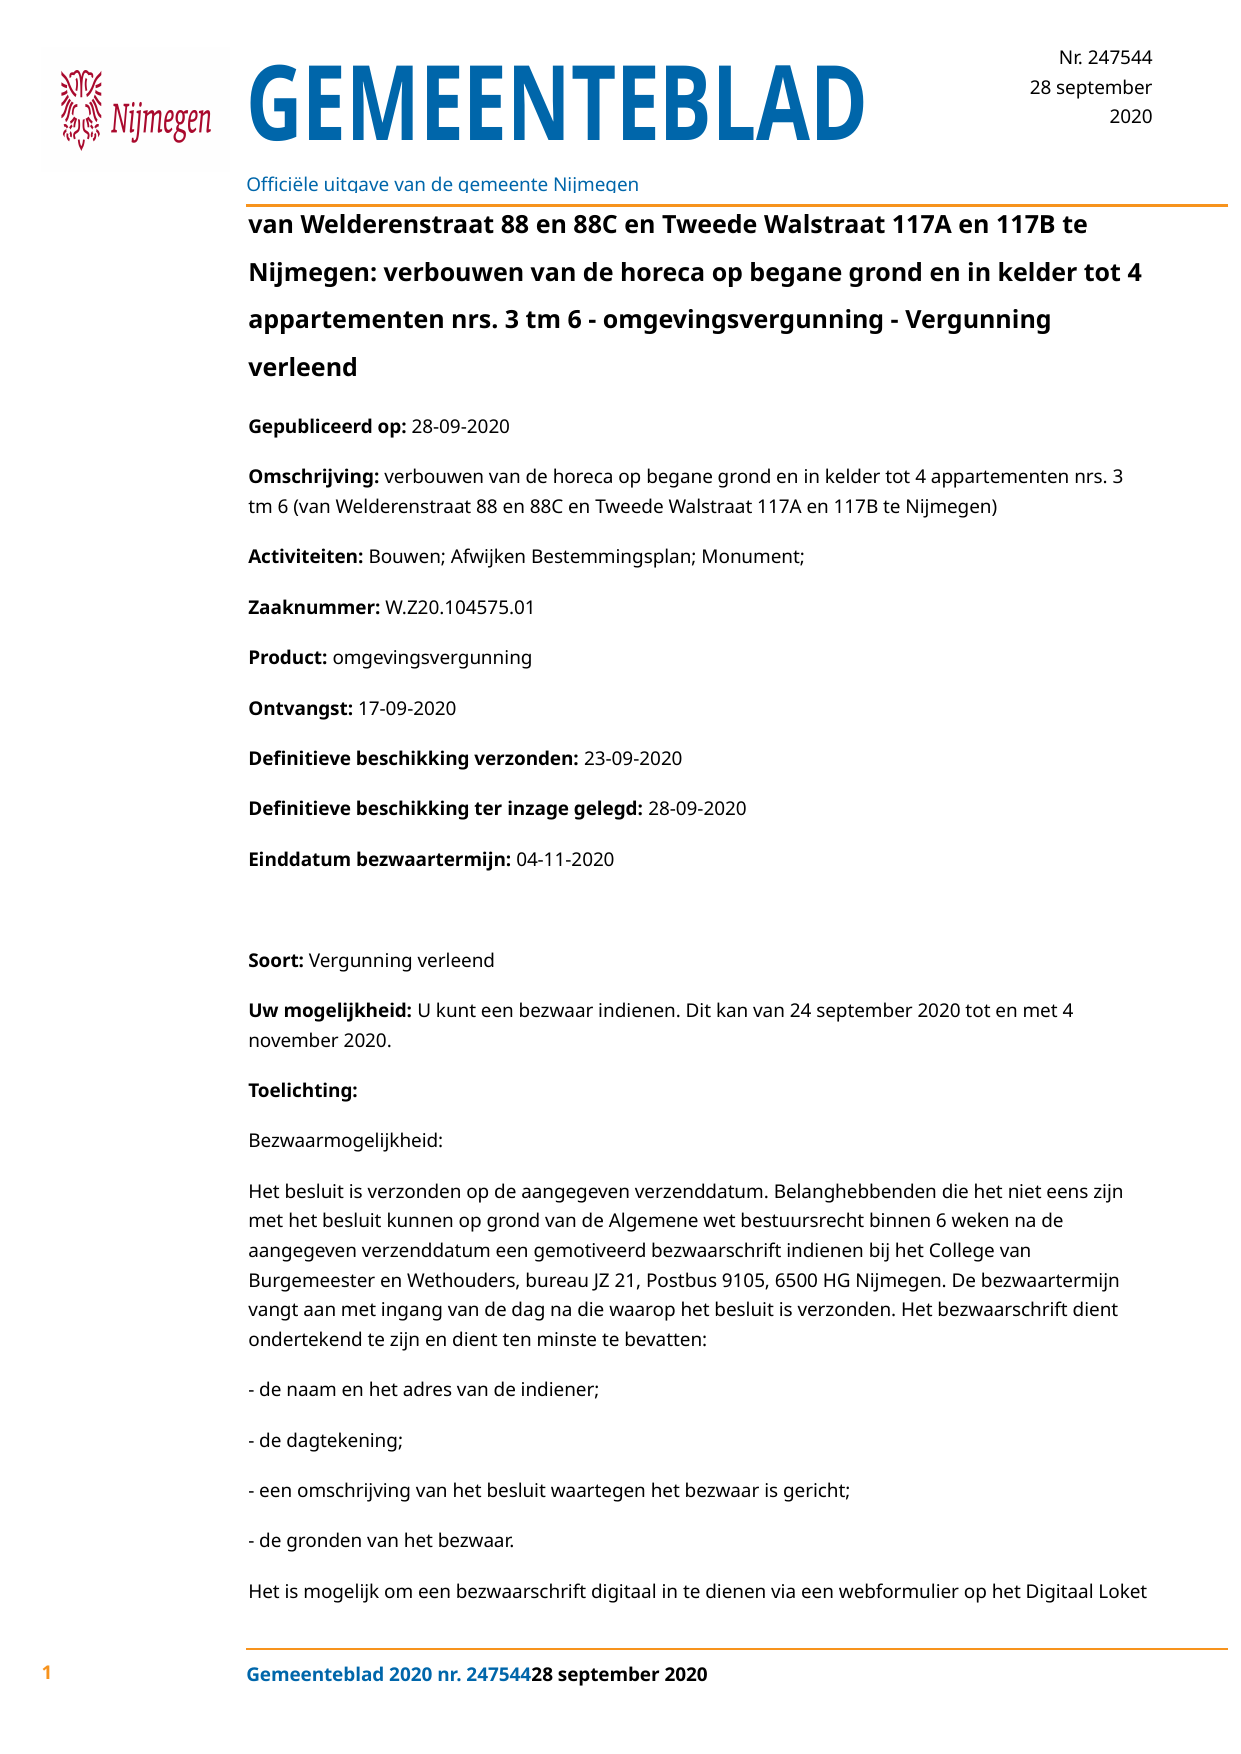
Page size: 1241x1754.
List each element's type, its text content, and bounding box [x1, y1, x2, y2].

text Einddatum bezwaartermijn: 04-11-2020 [248, 846, 1152, 872]
text Het besluit is verzonden op de aangegeven verzenddatum. Belanghebbenden die het niet eens zijn met het besluit kunnen op grond van de Algemene wet bestuursrecht binnen 6 weken na de aangegeven verzenddatum een gemotiveerd bezwaarschrift indienen bij het College van Burgemeester en Wethouders, bureau JZ 21, Postbus 9105, 6500 HG Nijmegen. De bezwaartermijn vangt aan met ingang van de dag na die waarop het besluit is verzonden. Het bezwaarschrift dient ondertekend te zijn en dient ten minste te bevatten: [248, 1178, 1152, 1352]
text Definitieve beschikking ter inzage gelegd: 28-09-2020 [248, 796, 1152, 821]
text - de dagtekening; [248, 1427, 1152, 1453]
text Definitieve beschikking verzonden: 23-09-2020 [248, 745, 1152, 771]
text Product: omgevingsvergunning [248, 644, 1152, 670]
text Uw mogelijkheid: U kunt een bezwaar indienen. Dit kan van 24 september 2020 tot en met 4 november 2020. [248, 997, 1152, 1053]
text - de gronden van het bezwaar. [248, 1528, 1152, 1553]
text Omschrijving: verbouwen van de horeca op begane grond en in kelder tot 4 appartementen nrs. 3 tm 6 (van Welderenstraat 88 en 88C en Tweede Walstraat 117A en 117B te Nijmegen) [248, 463, 1152, 519]
text Het is mogelijk om een bezwaarschrift digitaal in te dienen via een webformulier op het Digitaal Loket [248, 1578, 1152, 1604]
text Toelichting: [248, 1077, 1152, 1103]
text Gepubliceerd op: 28-09-2020 [248, 413, 1152, 439]
text van Welderenstraat 88 en 88C en Tweede Walstraat 117A en 117B te Nijmegen: verbouwen van de horeca op begane grond en in kelder tot 4 appartementen nrs. 3 tm 6 - omgevingsvergunning - Vergunning verleend [248, 207, 1152, 384]
text Ontvangst: 17-09-2020 [248, 695, 1152, 721]
text Bezwaarmogelijkheid: [248, 1128, 1152, 1153]
text - de naam en het adres van de indiener; [248, 1376, 1152, 1402]
text Activiteiten: Bouwen; Afwijken Bestemmingsplan; Monument; [248, 543, 1152, 569]
text Soort: Vergunning verleend [248, 947, 1152, 973]
text Zaaknummer: W.Z20.104575.01 [248, 594, 1152, 620]
text - een omschrijving van het besluit waartegen het bezwaar is gericht; [248, 1477, 1152, 1503]
picture [41, 47, 231, 172]
